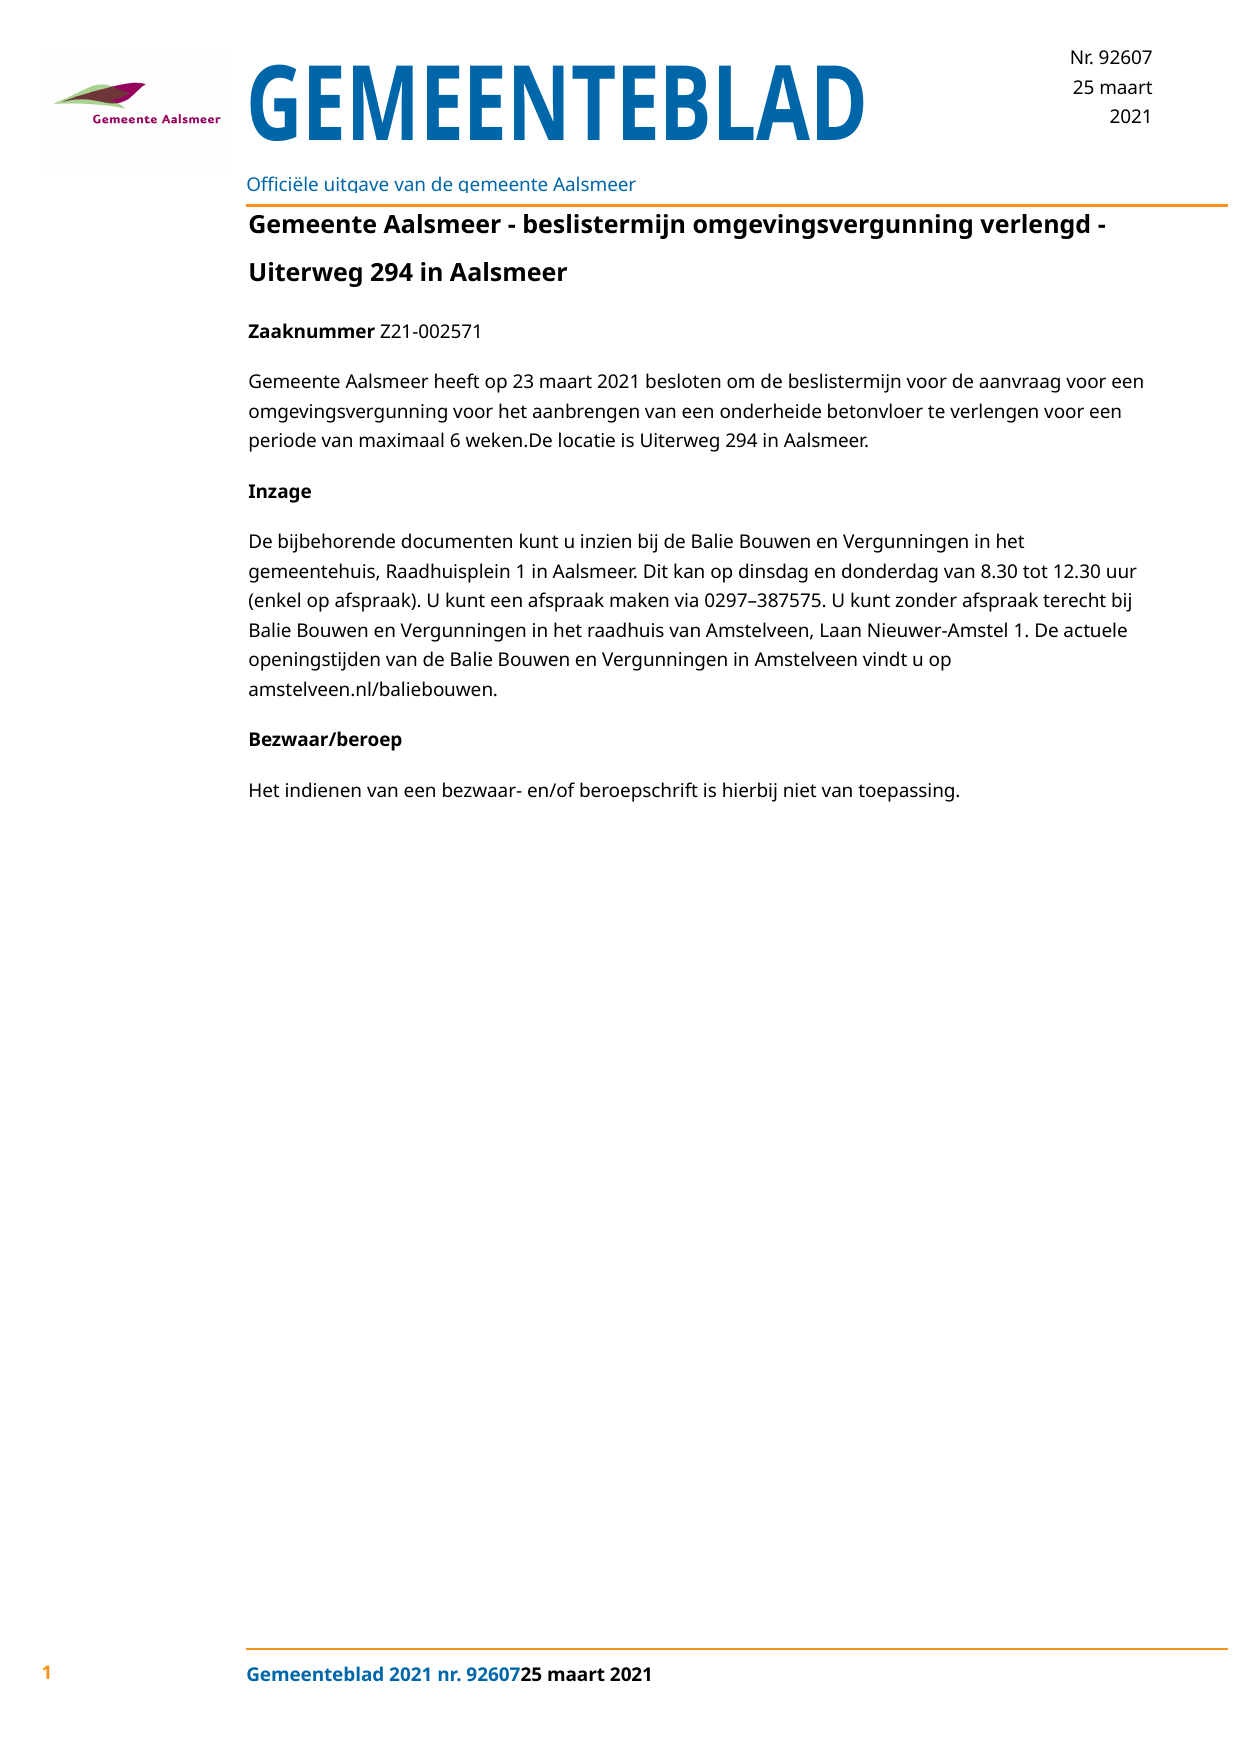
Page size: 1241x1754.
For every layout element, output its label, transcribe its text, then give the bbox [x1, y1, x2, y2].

text Zaaknummer Z21-002571 [248, 318, 1152, 344]
picture [41, 47, 231, 172]
text De bijbehorende documenten kunt u inzien bij de Balie Bouwen en Vergunningen in het gemeentehuis, Raadhuisplein 1 in Aalsmeer. Dit kan op dinsdag en donderdag van 8.30 tot 12.30 uur (enkel op afspraak). U kunt een afspraak maken via 0297–387575. U kunt zonder afspraak terecht bij Balie Bouwen en Vergunningen in het raadhuis van Amstelveen, Laan Nieuwer-Amstel 1. De actuele openingstijden van de Balie Bouwen en Vergunningen in Amstelveen vindt u op amstelveen.nl/baliebouwen. [248, 528, 1152, 702]
text Gemeente Aalsmeer - beslistermijn omgevingsvergunning verlengd - Uiterweg 294 in Aalsmeer [248, 207, 1152, 288]
text Bezwaar/beroep [248, 727, 1152, 752]
text Gemeente Aalsmeer heeft op 23 maart 2021 besloten om de beslistermijn voor de aanvraag voor een omgevingsvergunning voor het aanbrengen van een onderheide betonvloer te verlengen voor een periode van maximaal 6 weken.De locatie is Uiterweg 294 in Aalsmeer. [248, 368, 1152, 453]
text Het indienen van een bezwaar- en/of beroepschrift is hierbij niet van toepassing. [248, 777, 1152, 803]
text Inzage [248, 478, 1152, 504]
